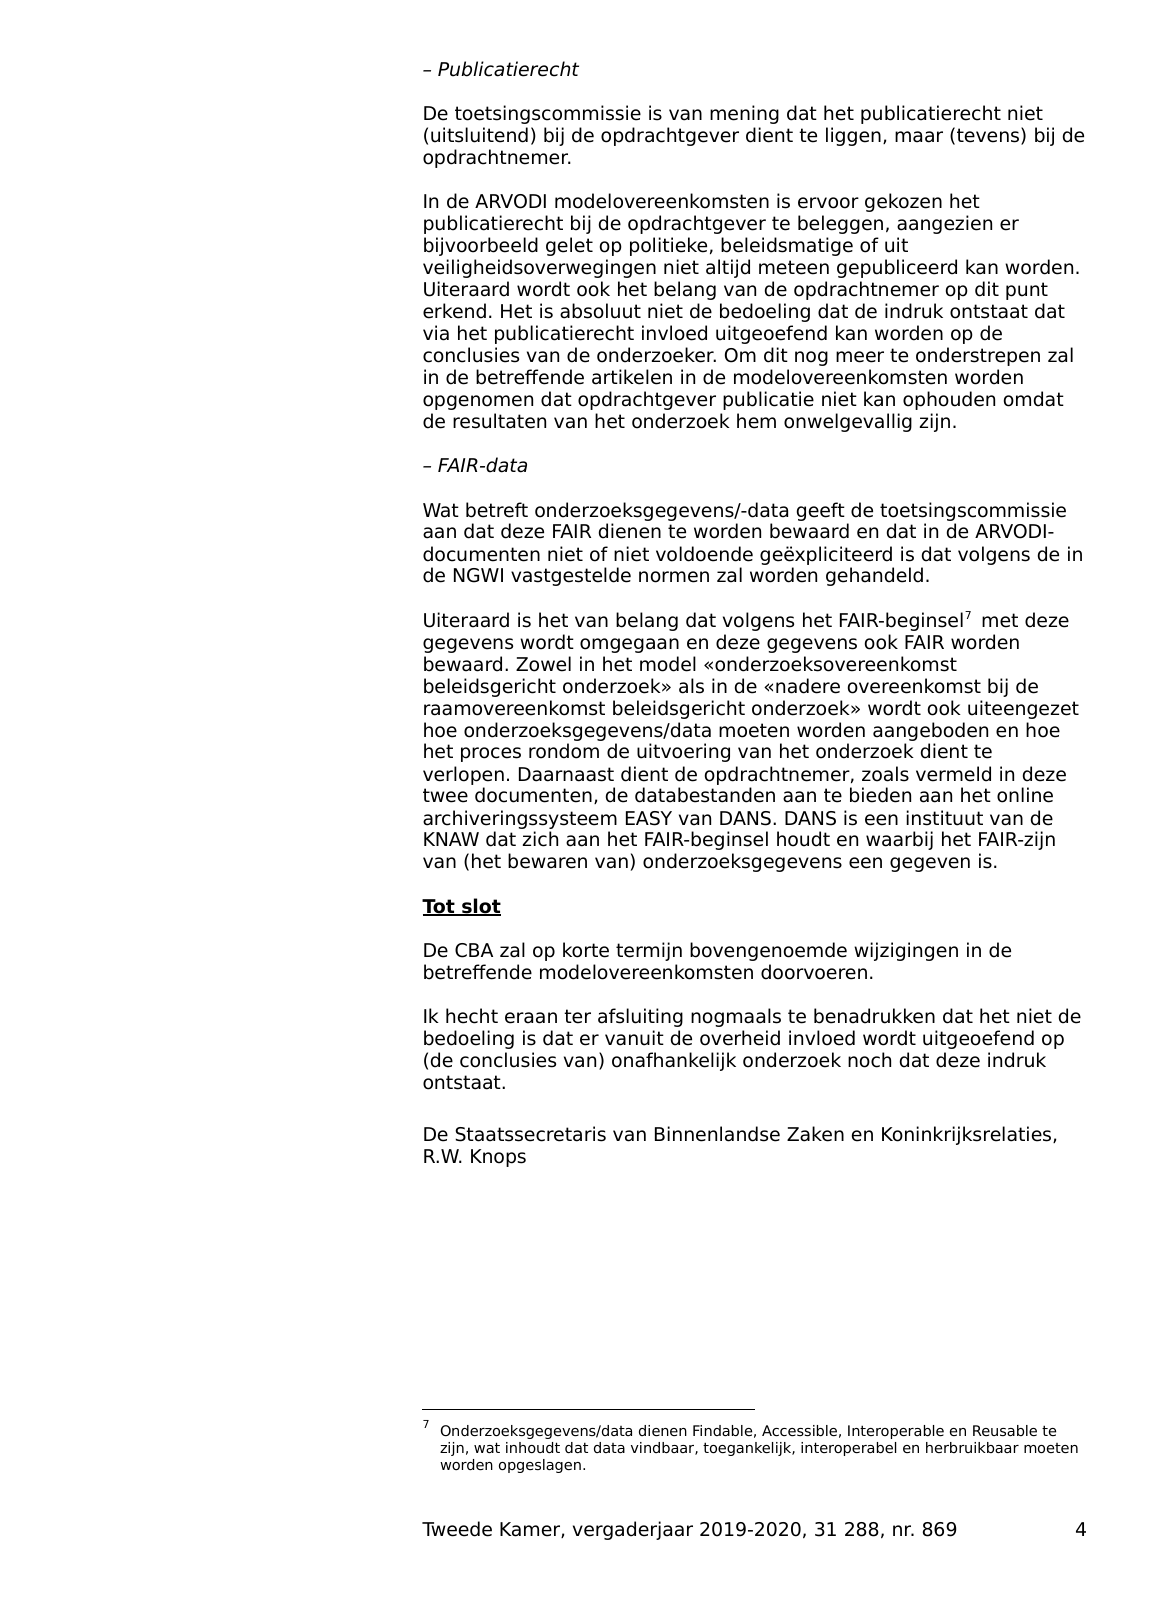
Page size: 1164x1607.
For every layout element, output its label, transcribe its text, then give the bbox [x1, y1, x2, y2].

text Uiteraard is het van belang dat volgens het FAIR-beginsel met deze gegevens wordt omgegaan en deze gegevens ook FAIR worden bewaard. Zowel in het model «onderzoeksovereenkomst beleidsgericht onderzoek» als in de «nadere overeenkomst bij de raamovereenkomst beleidsgericht onderzoek» wordt ook uiteengezet hoe onderzoeksgegevens/data moeten worden aangeboden en hoe het proces rondom de uitvoering van het onderzoek dient te verlopen. Daarnaast dient de opdrachtnemer, zoals vermeld in deze twee documenten, de databestanden aan te bieden aan het online archiveringssysteem EASY van DANS. DANS is een instituut van de KNAW dat zich aan het FAIR-beginsel houdt en waarbij het FAIR-zijn van (het bewaren van) onderzoeksgegevens een gegeven is. [422, 609, 1087, 873]
subtitle – FAIR-data [422, 455, 1087, 477]
subtitle Tot slot [422, 896, 1087, 917]
text Ik hecht eraan ter afsluiting nogmaals te benadrukken dat het niet de bedoeling is dat er vanuit de overheid invloed wordt uitgeoefend op (de conclusies van) onafhankelijk onderzoek noch dat deze indruk ontstaat. [422, 1006, 1087, 1094]
subtitle – Publicatierecht [422, 59, 1087, 81]
text Onderzoeksgegevens/data dienen Findable, Accessible, Interoperable en Reusable te zijn, wat inhoudt dat data vindbaar, toegankelijk, interoperabel en herbruikbaar moeten worden opgeslagen. [422, 1418, 1087, 1474]
text Wat betreft onderzoeksgegevens/-data geeft de toetsingscommissie aan dat deze FAIR dienen te worden bewaard en dat in de ARVODI-documenten niet of niet voldoende geëxpliciteerd is dat volgens de in de NGWI vastgestelde normen zal worden gehandeld. [422, 499, 1087, 587]
text In de ARVODI modelovereenkomsten is ervoor gekozen het publicatierecht bij de opdrachtgever te beleggen, aangezien er bijvoorbeeld gelet op politieke, beleidsmatige of uit veiligheidsoverwegingen niet altijd meteen gepubliceerd kan worden. [422, 191, 1087, 279]
text Uiteraard wordt ook het belang van de opdrachtnemer op dit punt erkend. Het is absoluut niet de bedoeling dat de indruk ontstaat dat via het publicatierecht invloed uitgeoefend kan worden op de conclusies van de onderzoeker. Om dit nog meer te onderstrepen zal in de betreffende artikelen in de modelovereenkomsten worden opgenomen dat opdrachtgever publicatie niet kan ophouden omdat de resultaten van het onderzoek hem onwelgevallig zijn. [422, 279, 1087, 433]
text De toetsingscommissie is van mening dat het publicatierecht niet (uitsluitend) bij de opdrachtgever dient te liggen, maar (tevens) bij de opdrachtnemer. [422, 103, 1087, 169]
text De CBA zal op korte termijn bovengenoemde wijzigingen in de betreffende modelovereenkomsten doorvoeren. [422, 940, 1087, 984]
text De Staatssecretaris van Binnenlandse Zaken en Koninkrijksrelaties, R.W. Knops [422, 1124, 1087, 1168]
